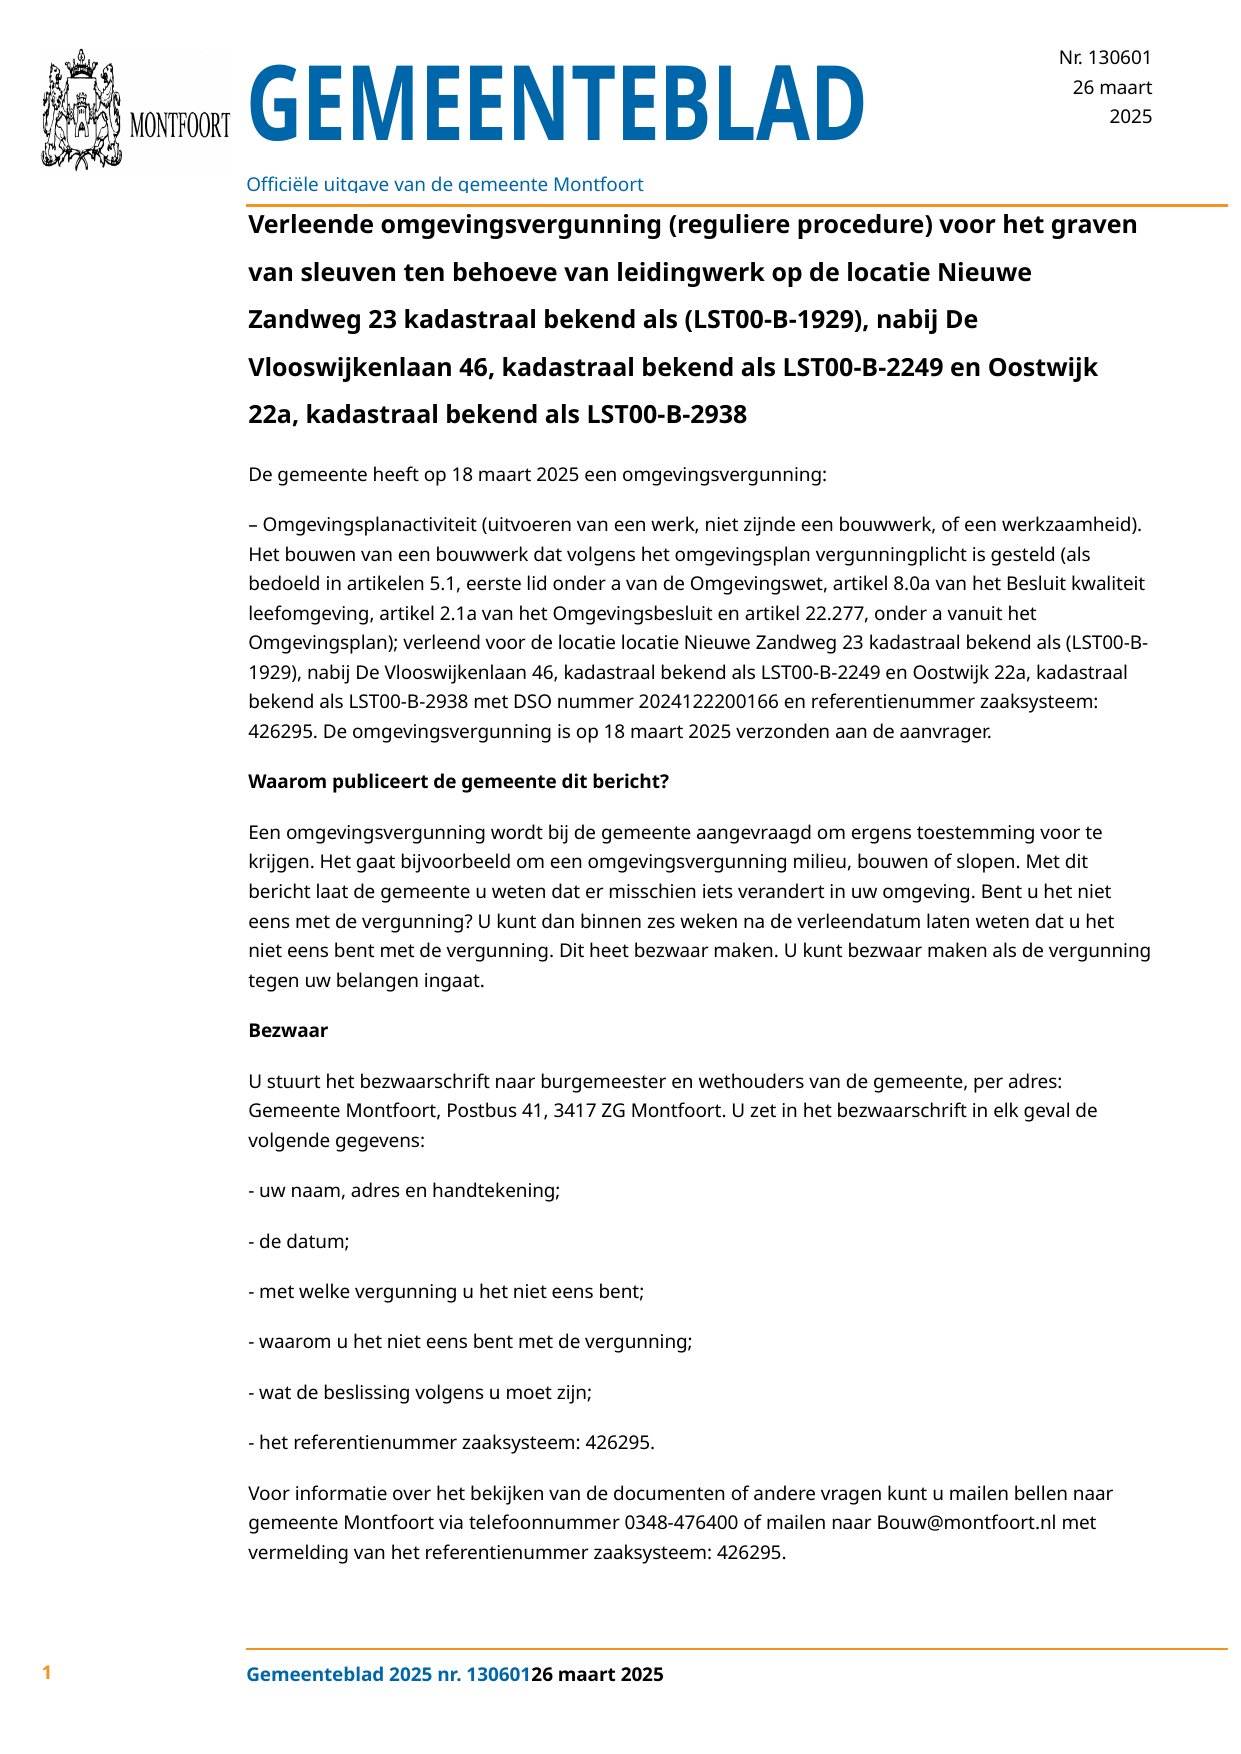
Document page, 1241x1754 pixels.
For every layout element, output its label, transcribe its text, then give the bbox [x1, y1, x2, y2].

text - wat de beslissing volgens u moet zijn; [248, 1379, 1152, 1405]
text - de datum; [248, 1228, 1152, 1253]
picture [41, 47, 231, 172]
text Waarom publiceert de gemeente dit bericht? [248, 769, 1152, 794]
text - het referentienummer zaaksysteem: 426295. [248, 1429, 1152, 1455]
text Een omgevingsvergunning wordt bij de gemeente aangevraagd om ergens toestemming voor te krijgen. Het gaat bijvoorbeeld om een omgevingsvergunning milieu, bouwen of slopen. Met dit bericht laat de gemeente u weten dat er misschien iets verandert in uw omgeving. Bent u het niet eens met de vergunning? U kunt dan binnen zes weken na de verleendatum laten weten dat u het niet eens bent met de vergunning. Dit heet bezwaar maken. U kunt bezwaar maken als de vergunning tegen uw belangen ingaat. [248, 819, 1152, 993]
text U stuurt het bezwaarschrift naar burgemeester en wethouders van de gemeente, per adres: Gemeente Montfoort, Postbus 41, 3417 ZG Montfoort. U zet in het bezwaarschrift in elk geval de volgende gegevens: [248, 1068, 1152, 1153]
text – Omgevingsplanactiviteit (uitvoeren van een werk, niet zijnde een bouwwerk, of een werkzaamheid). Het bouwen van een bouwwerk dat volgens het omgevingsplan vergunningplicht is gesteld (als bedoeld in artikelen 5.1, eerste lid onder a van de Omgevingswet, artikel 8.0a van het Besluit kwaliteit leefomgeving, artikel 2.1a van het Omgevingsbesluit en artikel 22.277, onder a vanuit het Omgevingsplan); verleend voor de locatie locatie Nieuwe Zandweg 23 kadastraal bekend als (LST00-B-1929), nabij De Vlooswijkenlaan 46, kadastraal bekend als LST00-B-2249 en Oostwijk 22a, kadastraal bekend als LST00-B-2938 met DSO nummer 2024122200166 en referentienummer zaaksysteem: 426295. De omgevingsvergunning is op 18 maart 2025 verzonden aan de aanvrager. [248, 511, 1152, 744]
text De gemeente heeft op 18 maart 2025 een omgevingsvergunning: [248, 461, 1152, 486]
text - waarom u het niet eens bent met de vergunning; [248, 1329, 1152, 1354]
text - uw naam, adres en handtekening; [248, 1177, 1152, 1203]
text - met welke vergunning u het niet eens bent; [248, 1278, 1152, 1304]
text Voor informatie over het bekijken van de documenten of andere vragen kunt u mailen bellen naar gemeente Montfoort via telefoonnummer 0348-476400 of mailen naar Bouw@montfoort.nl met vermelding van het referentienummer zaaksysteem: 426295. [248, 1480, 1152, 1565]
text Bezwaar [248, 1017, 1152, 1043]
text Verleende omgevingsvergunning (reguliere procedure) voor het graven van sleuven ten behoeve van leidingwerk op de locatie Nieuwe Zandweg 23 kadastraal bekend als (LST00-B-1929), nabij De Vlooswijkenlaan 46, kadastraal bekend als LST00-B-2249 en Oostwijk 22a, kadastraal bekend als LST00-B-2938 [248, 207, 1152, 431]
